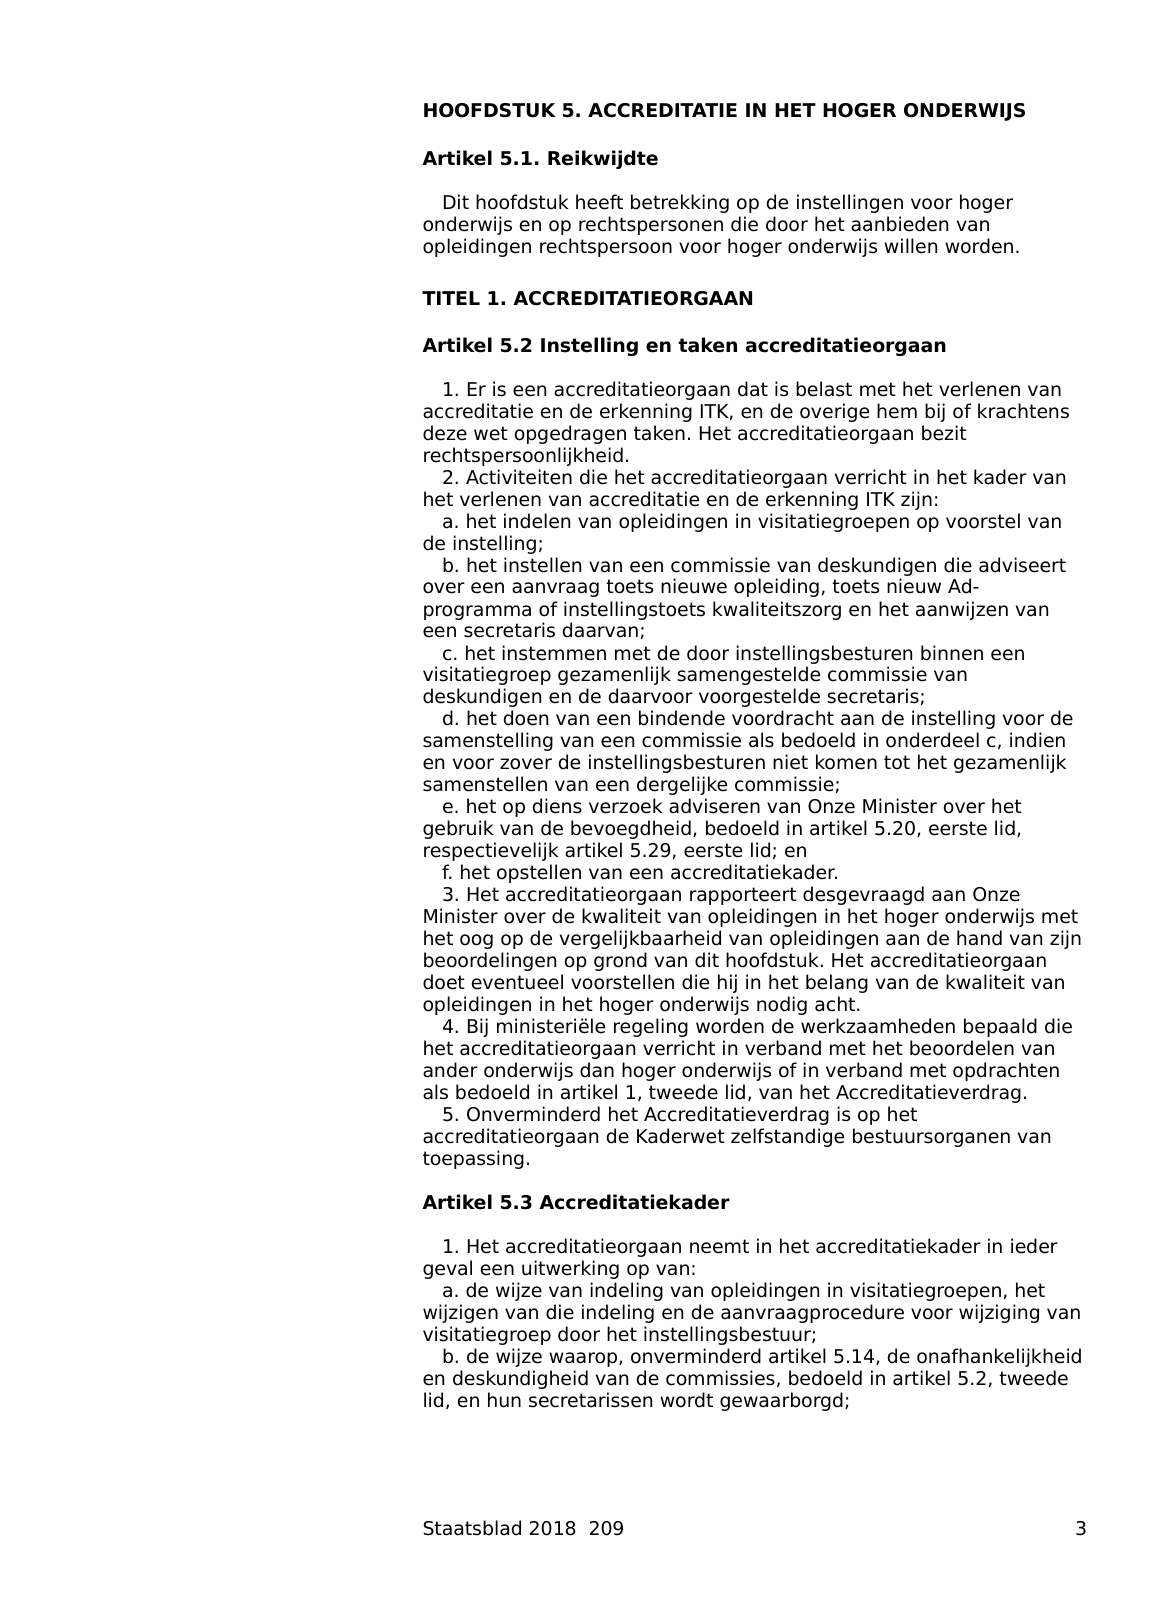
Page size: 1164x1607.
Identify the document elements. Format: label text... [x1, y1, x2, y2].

text 1. Er is een accreditatieorgaan dat is belast met het verlenen van accreditatie en de erkenning ITK, en de overige hem bij of krachtens deze wet opgedragen taken. Het accreditatieorgaan bezit rechtspersoonlijkheid. [422, 379, 1087, 467]
text 1. Het accreditatieorgaan neemt in het accreditatiekader in ieder geval een uitwerking op van: [422, 1236, 1087, 1280]
text b. het instellen van een commissie van deskundigen die adviseert over een aanvraag toets nieuwe opleiding, toets nieuw Ad-programma of instellingstoets kwaliteitszorg en het aanwijzen van een secretaris daarvan; [422, 554, 1087, 642]
text a. het indelen van opleidingen in visitatiegroepen op voorstel van de instelling; [422, 511, 1087, 554]
text c. het instemmen met de door instellingsbesturen binnen een visitatiegroep gezamenlijk samengestelde commissie van deskundigen en de daarvoor voorgestelde secretaris; [422, 642, 1087, 708]
text e. het op diens verzoek adviseren van Onze Minister over het gebruik van de bevoegdheid, bedoeld in artikel 5.20, eerste lid, respectievelijk artikel 5.29, eerste lid; en [422, 796, 1087, 862]
subtitle TITEL 1. ACCREDITATIEORGAAN [422, 287, 1087, 309]
text Dit hoofdstuk heeft betrekking op de instellingen voor hoger onderwijs en op rechtspersonen die door het aanbieden van opleidingen rechtspersoon voor hoger onderwijs willen worden. [422, 192, 1087, 257]
text 3. Het accreditatieorgaan rapporteert desgevraagd aan Onze Minister over de kwaliteit van opleidingen in het hoger onderwijs met het oog op de vergelijkbaarheid van opleidingen aan de hand van zijn beoordelingen op grond van dit hoofdstuk. Het accreditatieorgaan doet eventueel voorstellen die hij in het belang van de kwaliteit van opleidingen in het hoger onderwijs nodig acht. [422, 884, 1087, 1016]
text 2. Activiteiten die het accreditatieorgaan verricht in het kader van het verlenen van accreditatie en de erkenning ITK zijn: [422, 467, 1087, 511]
text a. de wijze van indeling van opleidingen in visitatiegroepen, het wijzigen van die indeling en de aanvraagprocedure voor wijziging van visitatiegroep door het instellingsbestuur; [422, 1280, 1087, 1346]
subtitle Artikel 5.2 Instelling en taken accreditatieorgaan [422, 334, 1087, 356]
subtitle Artikel 5.3 Accreditatiekader [422, 1192, 1087, 1214]
subtitle Artikel 5.1. Reikwijdte [422, 147, 1087, 169]
text b. de wijze waarop, onverminderd artikel 5.14, de onafhankelijkheid en deskundigheid van de commissies, bedoeld in artikel 5.2, tweede lid, en hun secretarissen wordt gewaarborgd; [422, 1346, 1087, 1412]
text f. het opstellen van een accreditatiekader. [422, 862, 1087, 884]
text 4. Bij ministeriële regeling worden de werkzaamheden bepaald die het accreditatieorgaan verricht in verband met het beoordelen van ander onderwijs dan hoger onderwijs of in verband met opdrachten als bedoeld in artikel 1, tweede lid, van het Accreditatieverdrag. [422, 1016, 1087, 1104]
text 5. Onverminderd het Accreditatieverdrag is op het accreditatieorgaan de Kaderwet zelfstandige bestuursorganen van toepassing. [422, 1104, 1087, 1170]
subtitle HOOFDSTUK 5. ACCREDITATIE IN HET HOGER ONDERWIJS [422, 100, 1087, 122]
text d. het doen van een bindende voordracht aan de instelling voor de samenstelling van een commissie als bedoeld in onderdeel c, indien en voor zover de instellingsbesturen niet komen tot het gezamenlijk samenstellen van een dergelijke commissie; [422, 708, 1087, 796]
